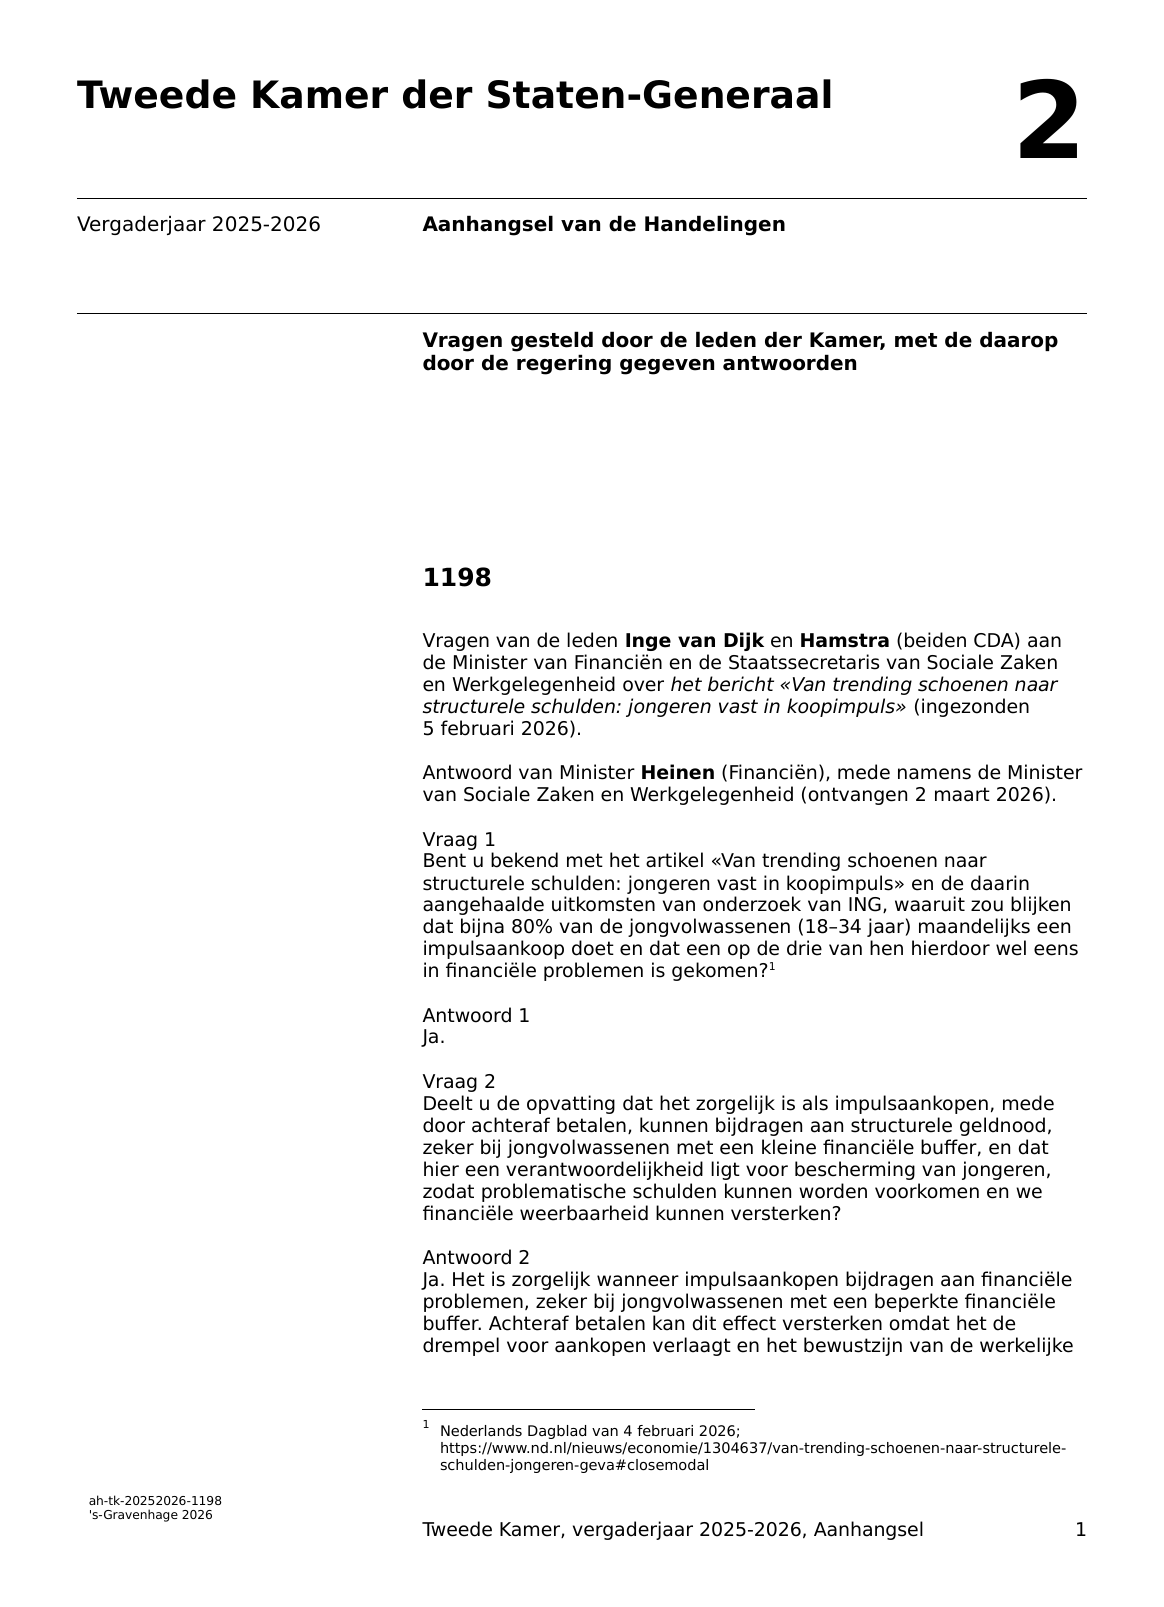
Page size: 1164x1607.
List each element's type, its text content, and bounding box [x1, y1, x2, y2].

text 's-Gravenhage 2026 [88, 1508, 323, 1522]
text Vragen van de leden Inge van Dijk en Hamstra (beiden CDA) aan de Minister van Financiën en de Staatssecretaris van Sociale Zaken en Werkgelegenheid over het bericht «Van trending schoenen naar structurele schulden: jongeren vast in koopimpuls» (ingezonden 5 februari 2026). [422, 630, 1087, 740]
text ah-tk-20252026-1198 [88, 1494, 323, 1508]
text Vraag 2 [422, 1071, 1087, 1093]
table_cell Vergaderjaar 2025-2026 [77, 199, 422, 313]
text Vraag 1 [422, 828, 1087, 850]
table_cell Vragen gesteld door de leden der Kamer, met de daarop door de regering gegeven antwoorden [422, 314, 1087, 375]
text Deelt u de opvatting dat het zorgelijk is als impulsaankopen, mede door achteraf betalen, kunnen bijdragen aan structurele geldnood, zeker bij jongvolwassenen met een kleine financiële buffer, en dat hier een verantwoordelijkheid ligt voor bescherming van jongeren, zodat problematische schulden kunnen worden voorkomen en we financiële weerbaarheid kunnen versterken? [422, 1093, 1087, 1224]
text Antwoord van Minister Heinen (Financiën), mede namens de Minister van Sociale Zaken en Werkgelegenheid (ontvangen 2 maart 2026). [422, 762, 1087, 806]
table_header Tweede Kamer der Staten-Generaal [77, 59, 886, 198]
text Antwoord 1 [422, 1004, 1087, 1026]
text Ja. [422, 1026, 1087, 1048]
table_cell Aanhangsel van de Handelingen [422, 199, 1087, 313]
text 1198 [422, 563, 1087, 592]
text Bent u bekend met het artikel «Van trending schoenen naar structurele schulden: jongeren vast in koopimpuls» en de daarin aangehaalde uitkomsten van onderzoek van ING, waaruit zou blijken dat bijna 80% van de jongvolwassenen (18–34 jaar) maandelijks een impulsaankoop doet en dat een op de drie van hen hierdoor wel eens in financiële problemen is gekomen? [422, 850, 1087, 982]
table_cell [77, 314, 422, 375]
text Antwoord 2 [422, 1247, 1087, 1269]
table_header 2 [886, 59, 1087, 198]
text Nederlands Dagblad van 4 februari 2026; https://www.nd.nl/nieuws/economie/1304637/van-trending-schoenen-naar-structurele-schulden-jongeren-geva#closemodal [422, 1418, 1087, 1474]
text Ja. Het is zorgelijk wanneer impulsaankopen bijdragen aan financiële problemen, zeker bij jongvolwassenen met een beperkte financiële buffer. Achteraf betalen kan dit effect versterken omdat het de drempel voor aankopen verlaagt en het bewustzijn van de werkelijke [422, 1269, 1087, 1357]
